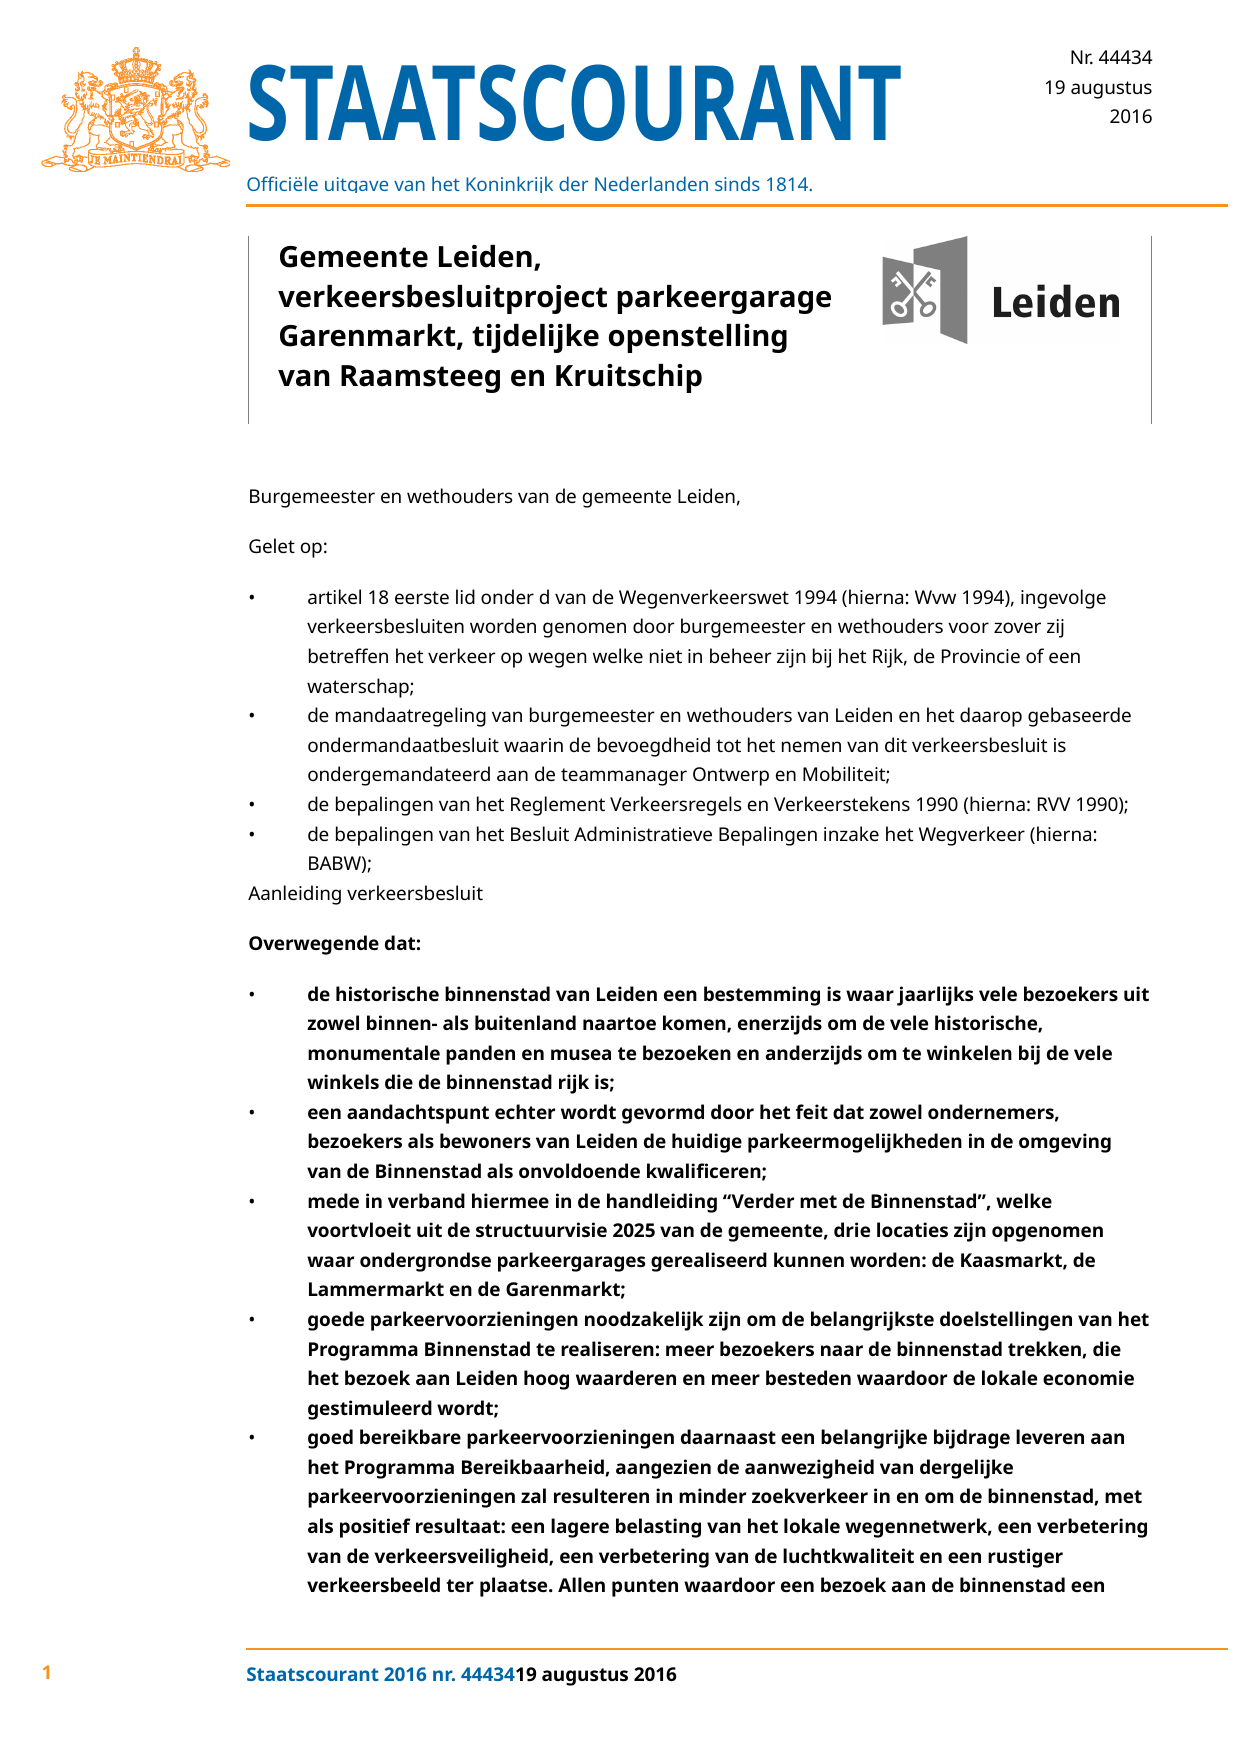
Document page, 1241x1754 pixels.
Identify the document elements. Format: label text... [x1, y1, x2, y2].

table_header Gemeente Leiden, verkeersbesluitproject parkeergarage Garenmarkt, tijdelijke openstelling van Raamsteeg en Kruitschip [249, 236, 850, 424]
list de mandaatregeling van burgemeester en wethouders van Leiden en het daarop gebaseerde ondermandaatbesluit waarin de bevoegdheid tot het nemen van dit verkeersbesluit is ondergemandateerd aan de teammanager Ontwerp en Mobiliteit; [248, 702, 1152, 787]
picture [41, 47, 231, 172]
text Gelet op: [248, 534, 1152, 559]
list een aandachtspunt echter wordt gevormd door het feit dat zowel ondernemers, bezoekers als bewoners van Leiden de huidige parkeermogelijkheden in de omgeving van de Binnenstad als onvoldoende kwalificeren; [248, 1099, 1152, 1184]
list de bepalingen van het Besluit Administratieve Bepalingen inzake het Wegverkeer (hierna: BABW); [248, 821, 1152, 876]
list goede parkeervoorzieningen noodzakelijk zijn om de belangrijkste doelstellingen van het Programma Binnenstad te realiseren: meer bezoekers naar de binnenstad trekken, die het bezoek aan Leiden hoog waarderen en meer besteden waardoor de lokale economie gestimuleerd wordt; [248, 1306, 1152, 1421]
list mede in verband hiermee in de handleiding “Verder met de Binnenstad”, welke voortvloeit uit de structuurvisie 2025 van de gemeente, drie locaties zijn opgenomen waar ondergrondse parkeergarages gerealiseerd kunnen worden: de Kaasmarkt, de Lammermarkt en de Garenmarkt; [248, 1188, 1152, 1302]
list artikel 18 eerste lid onder d van de Wegenverkeerswet 1994 (hierna: Wvw 1994), ingevolge verkeersbesluiten worden genomen door burgemeester en wethouders voor zover zij betreffen het verkeer op wegen welke niet in beheer zijn bij het Rijk, de Provincie of een waterschap; [248, 584, 1152, 698]
list de bepalingen van het Reglement Verkeersregels en Verkeerstekens 1990 (hierna: RVV 1990); [248, 791, 1152, 817]
text Burgemeester en wethouders van de gemeente Leiden, [248, 483, 1152, 509]
table_header [850, 236, 1151, 424]
list goed bereikbare parkeervoorzieningen daarnaast een belangrijke bijdrage leveren aan het Programma Bereikbaarheid, aangezien de aanwezigheid van dergelijke parkeervoorzieningen zal resulteren in minder zoekverkeer in en om de binnenstad, met als positief resultaat: een lagere belasting van het lokale wegennetwerk, een verbetering van de verkeersveiligheid, een verbetering van de luchtkwaliteit en een rustiger verkeersbeeld ter plaatse. Allen punten waardoor een bezoek aan de binnenstad een [248, 1424, 1152, 1598]
text Aanleiding verkeersbesluit [248, 880, 1152, 906]
list de historische binnenstad van Leiden een bestemming is waar jaarlijks vele bezoekers uit zowel binnen- als buitenland naartoe komen, enerzijds om de vele historische, monumentale panden en musea te bezoeken en anderzijds om te winkelen bij de vele winkels die de binnenstad rijk is; [248, 981, 1152, 1095]
text Overwegende dat: [248, 930, 1152, 956]
picture [882, 236, 1119, 344]
